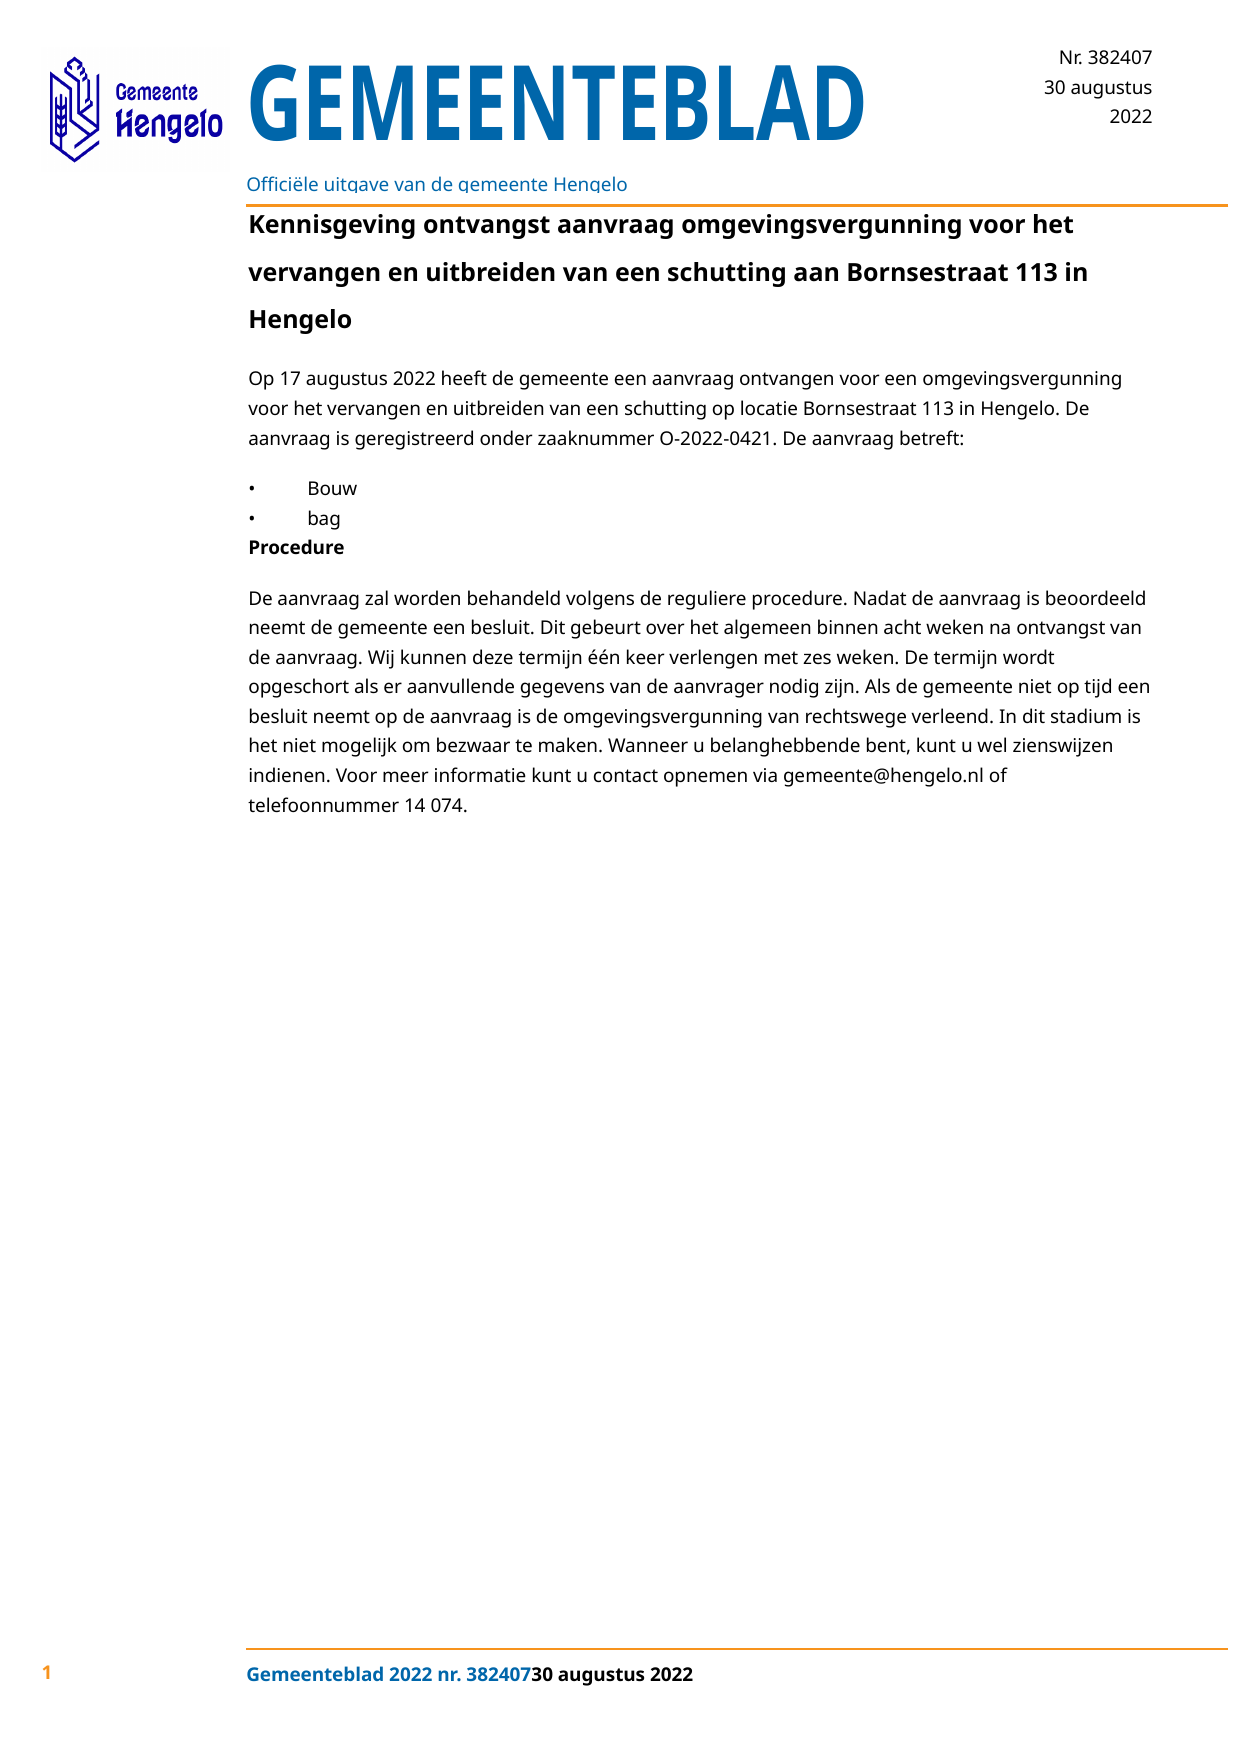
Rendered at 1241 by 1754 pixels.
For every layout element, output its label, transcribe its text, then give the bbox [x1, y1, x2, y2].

list Bouw [248, 475, 1152, 501]
list bag [248, 505, 1152, 530]
text Procedure [248, 534, 1152, 560]
picture [41, 47, 231, 172]
text Kennisgeving ontvangst aanvraag omgevingsvergunning voor het vervangen en uitbreiden van een schutting aan Bornsestraat 113 in Hengelo [248, 207, 1152, 336]
text Op 17 augustus 2022 heeft de gemeente een aanvraag ontvangen voor een omgevingsvergunning voor het vervangen en uitbreiden van een schutting op locatie Bornsestraat 113 in Hengelo. De aanvraag is geregistreerd onder zaaknummer O-2022-0421. De aanvraag betreft: [248, 366, 1152, 450]
text De aanvraag zal worden behandeld volgens de reguliere procedure. Nadat de aanvraag is beoordeeld neemt de gemeente een besluit. Dit gebeurt over het algemeen binnen acht weken na ontvangst van de aanvraag. Wij kunnen deze termijn één keer verlengen met zes weken. De termijn wordt opgeschort als er aanvullende gegevens van de aanvrager nodig zijn. Als de gemeente niet op tijd een besluit neemt op de aanvraag is de omgevingsvergunning van rechtswege verleend. In dit stadium is het niet mogelijk om bezwaar te maken. Wanneer u belanghebbende bent, kunt u wel zienswijzen indienen. Voor meer informatie kunt u contact opnemen via gemeente@hengelo.nl of telefoonnummer 14 074. [248, 585, 1152, 817]
